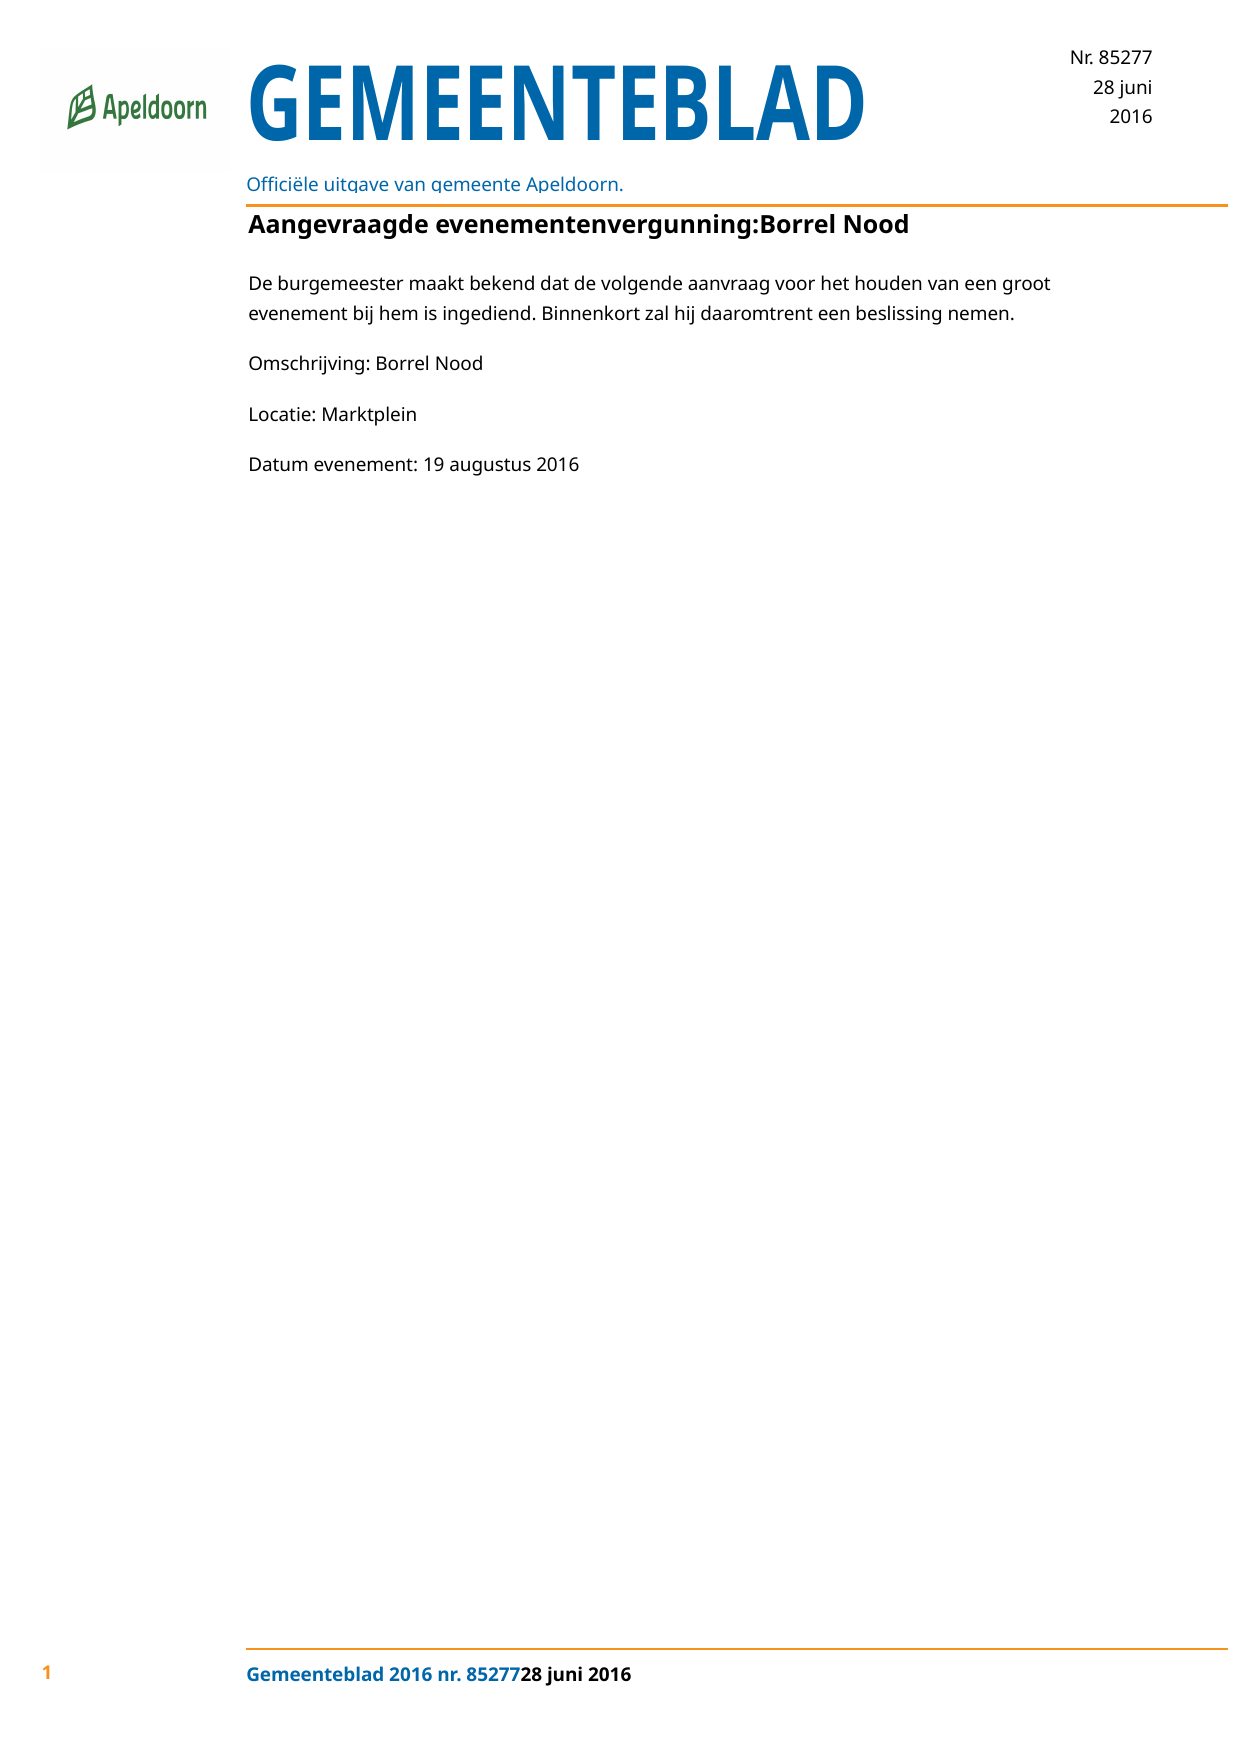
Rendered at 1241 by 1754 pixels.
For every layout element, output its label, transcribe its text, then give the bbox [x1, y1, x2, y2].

picture [41, 47, 231, 172]
text Locatie: Marktplein [248, 401, 1152, 426]
text Datum evenement: 19 augustus 2016 [248, 451, 1152, 477]
text De burgemeester maakt bekend dat de volgende aanvraag voor het houden van een groot evenement bij hem is ingediend. Binnenkort zal hij daaromtrent een beslissing nemen. [248, 270, 1152, 326]
text Aangevraagde evenementenvergunning:Borrel Nood [248, 207, 1152, 241]
text Omschrijving: Borrel Nood [248, 350, 1152, 376]
